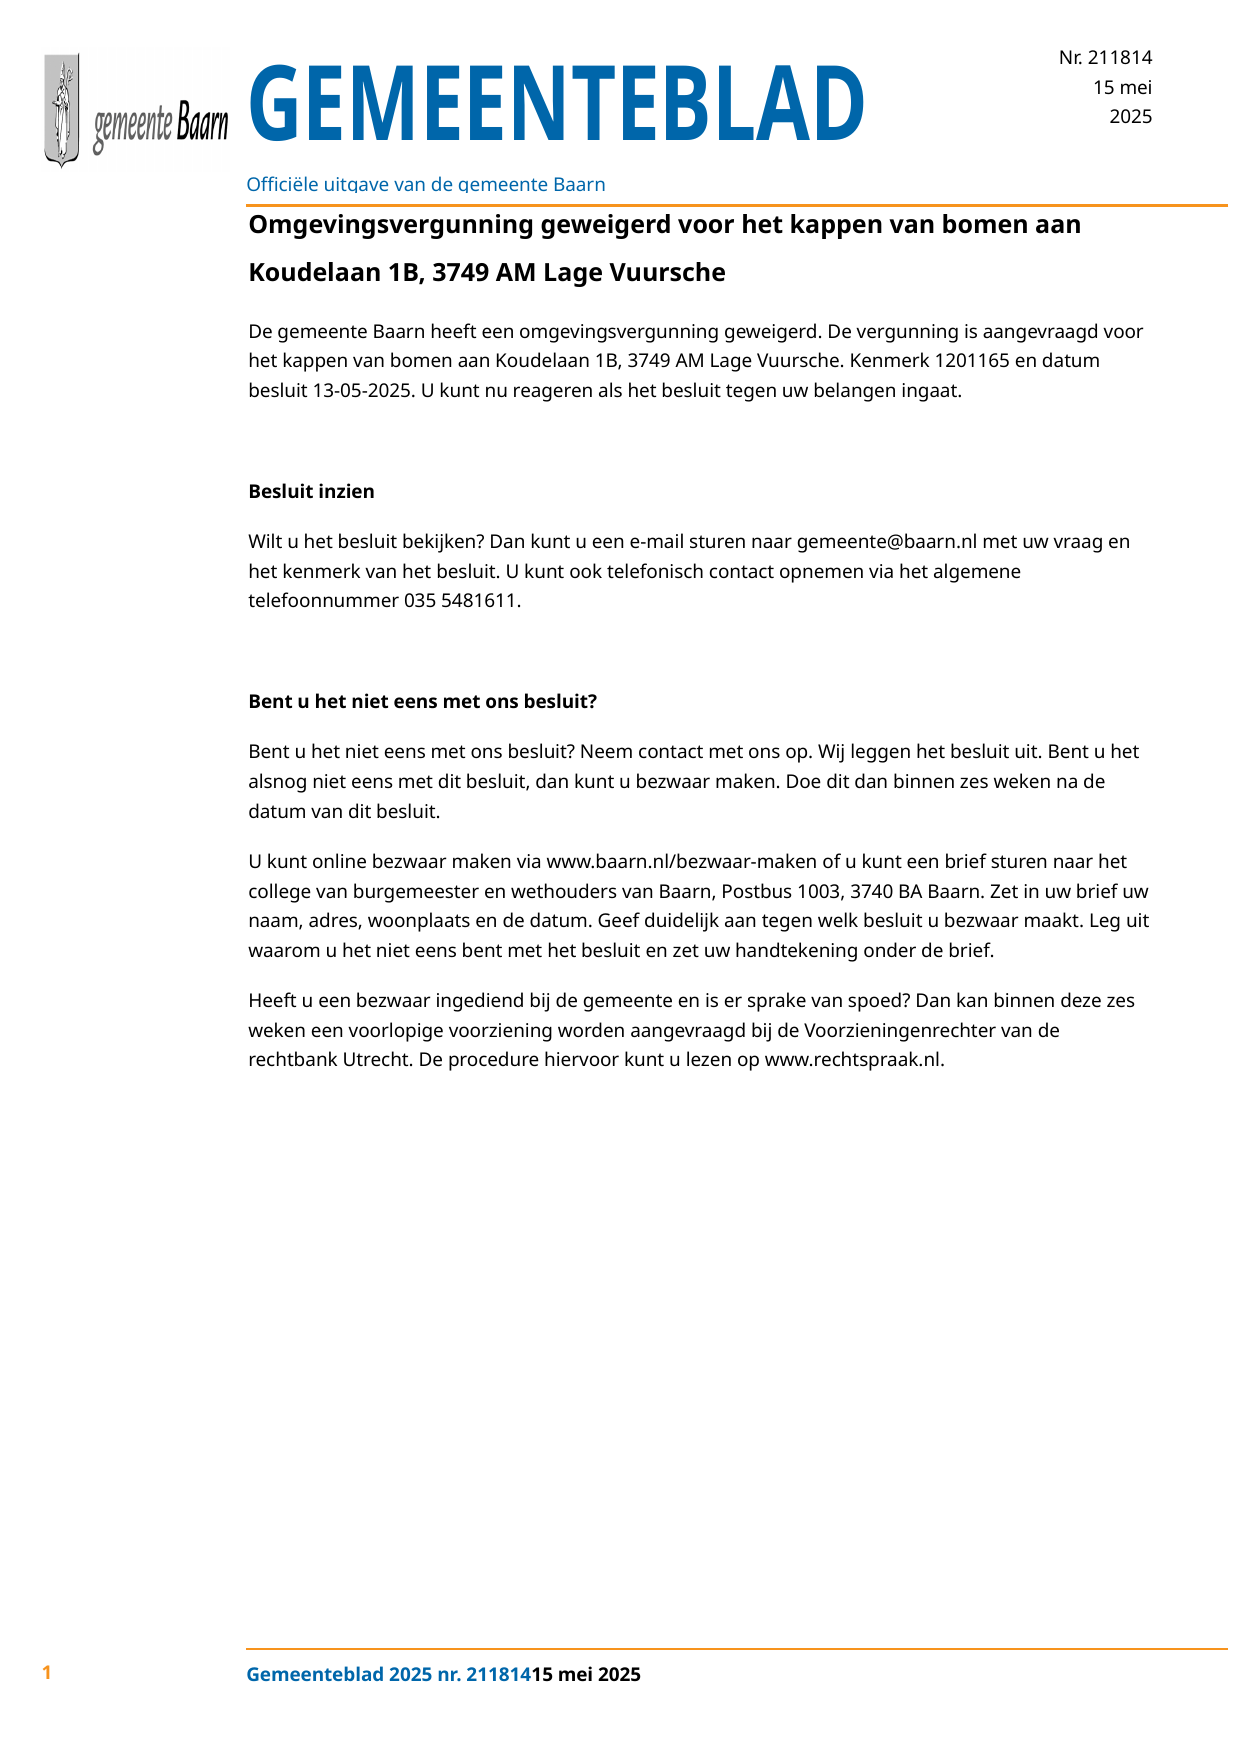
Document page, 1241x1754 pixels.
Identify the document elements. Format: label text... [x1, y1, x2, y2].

picture [41, 47, 231, 172]
text Omgevingsvergunning geweigerd voor het kappen van bomen aan Koudelaan 1B, 3749 AM Lage Vuursche [248, 207, 1152, 288]
text Bent u het niet eens met ons besluit? Neem contact met ons op. Wij leggen het besluit uit. Bent u het alsnog niet eens met dit besluit, dan kunt u bezwaar maken. Doe dit dan binnen zes weken na de datum van dit besluit. [248, 739, 1152, 824]
text Bent u het niet eens met ons besluit? [248, 688, 1152, 714]
text Wilt u het besluit bekijken? Dan kunt u een e-mail sturen naar gemeente@baarn.nl met uw vraag en het kenmerk van het besluit. U kunt ook telefonisch contact opnemen via het algemene telefoonnummer 035 5481611. [248, 528, 1152, 613]
text U kunt online bezwaar maken via www.baarn.nl/bezwaar-maken of u kunt een brief sturen naar het college van burgemeester en wethouders van Baarn, Postbus 1003, 3740 BA Baarn. Zet in uw brief uw naam, adres, woonplaats en de datum. Geef duidelijk aan tegen welk besluit u bezwaar maakt. Leg uit waarom u het niet eens bent met het besluit en zet uw handtekening onder de brief. [248, 848, 1152, 963]
text Heeft u een bezwaar ingediend bij de gemeente en is er sprake van spoed? Dan kan binnen deze zes weken een voorlopige voorziening worden aangevraagd bij de Voorzieningenrechter van de rechtbank Utrecht. De procedure hiervoor kunt u lezen op www.rechtspraak.nl. [248, 987, 1152, 1072]
text De gemeente Baarn heeft een omgevingsvergunning geweigerd. De vergunning is aangevraagd voor het kappen van bomen aan Koudelaan 1B, 3749 AM Lage Vuursche. Kenmerk 1201165 en datum besluit 13-05-2025. U kunt nu reageren als het besluit tegen uw belangen ingaat. [248, 318, 1152, 403]
text Besluit inzien [248, 478, 1152, 504]
